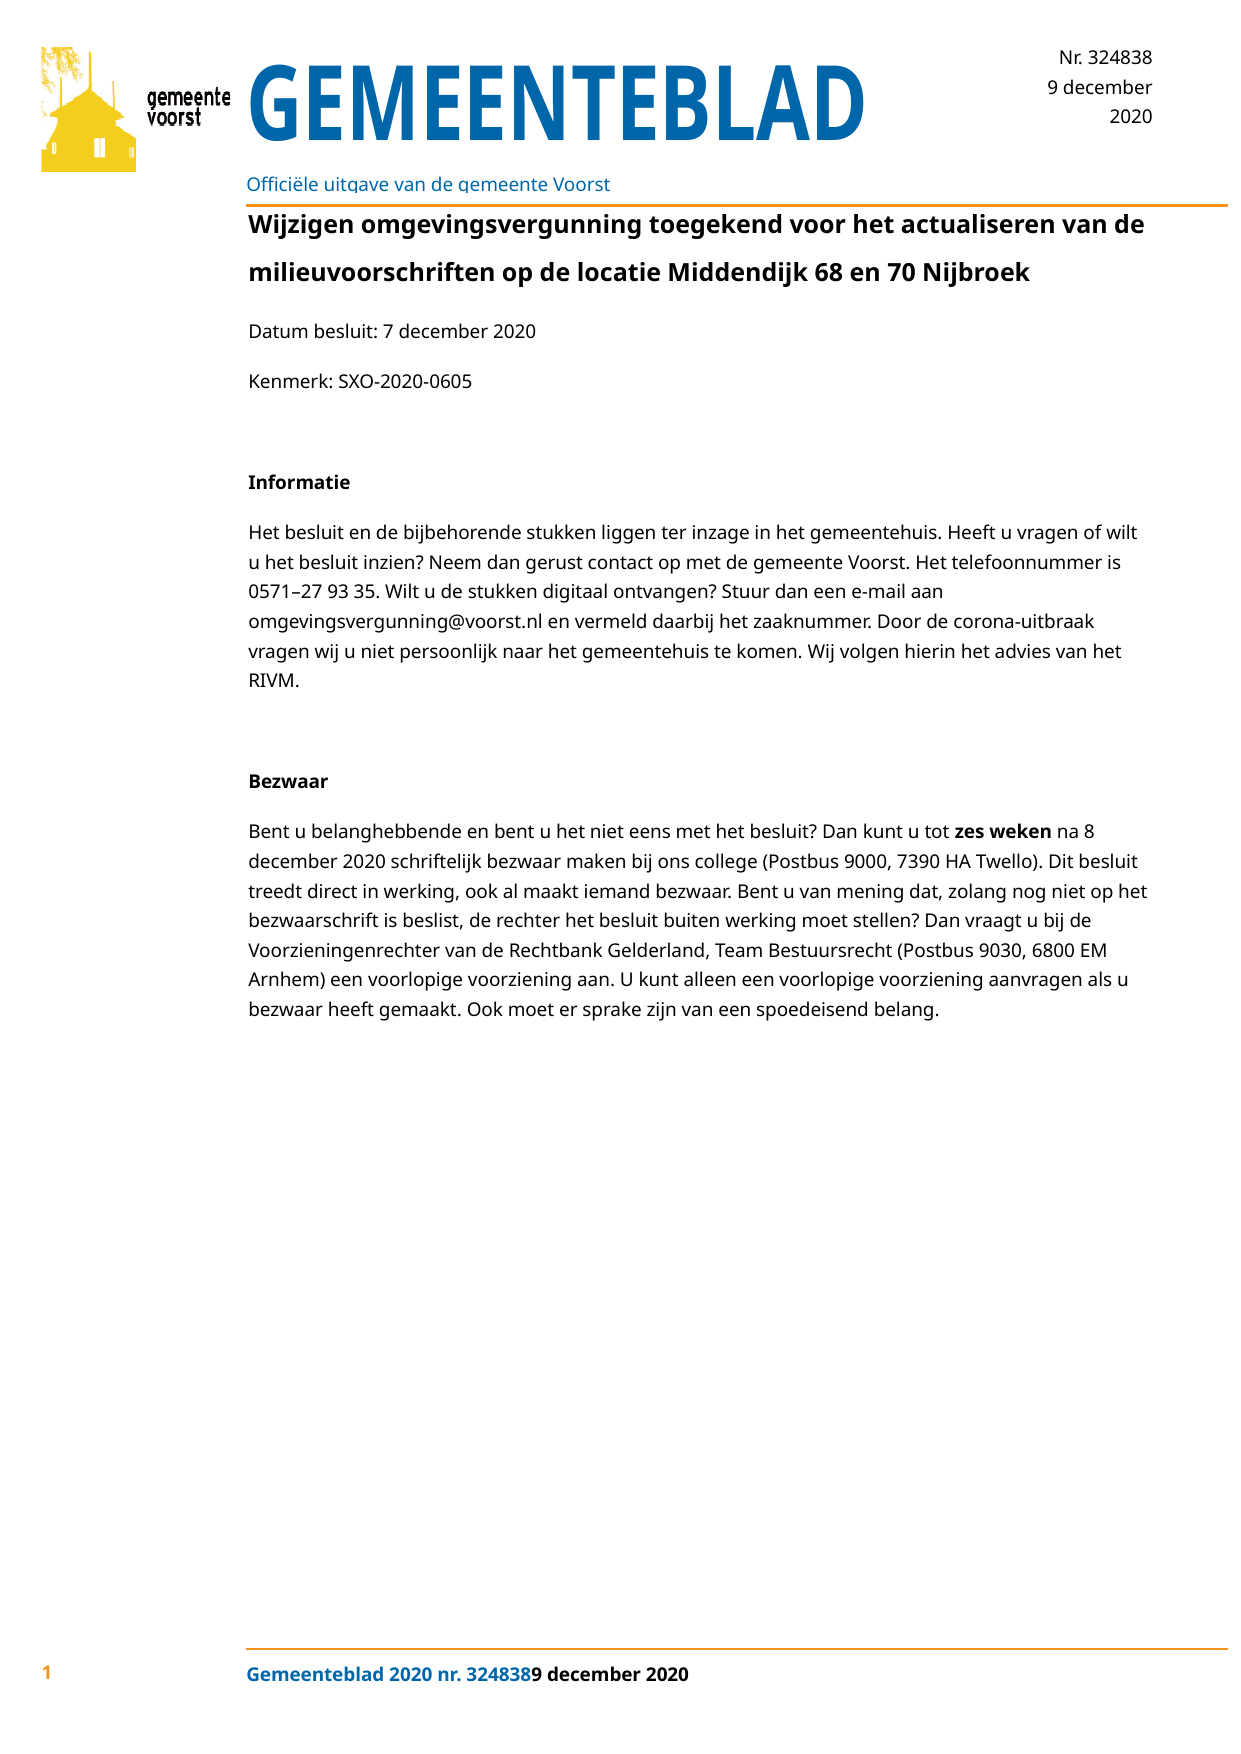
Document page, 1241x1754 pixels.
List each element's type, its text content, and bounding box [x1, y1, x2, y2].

text Informatie [248, 469, 1152, 495]
text Wijzigen omgevingsvergunning toegekend voor het actualiseren van de milieuvoorschriften op de locatie Middendijk 68 en 70 Nijbroek [248, 207, 1152, 288]
text Het besluit en de bijbehorende stukken liggen ter inzage in het gemeentehuis. Heeft u vragen of wilt u het besluit inzien? Neem dan gerust contact op met de gemeente Voorst. Het telefoonnummer is 0571–27 93 35. Wilt u de stukken digitaal ontvangen? Stuur dan een e-mail aan omgevingsvergunning@voorst.nl en vermeld daarbij het zaaknummer. Door de corona-uitbraak vragen wij u niet persoonlijk naar het gemeentehuis te komen. Wij volgen hierin het advies van het RIVM. [248, 519, 1152, 693]
picture [41, 47, 231, 172]
text Datum besluit: 7 december 2020 [248, 318, 1152, 344]
text Bezwaar [248, 768, 1152, 794]
text Bent u belanghebbende en bent u het niet eens met het besluit? Dan kunt u tot zes weken na 8 december 2020 schriftelijk bezwaar maken bij ons college (Postbus 9000, 7390 HA Twello). Dit besluit treedt direct in werking, ook al maakt iemand bezwaar. Bent u van mening dat, zolang nog niet op het bezwaarschrift is beslist, de rechter het besluit buiten werking moet stellen? Dan vraagt u bij de Voorzieningenrechter van de Rechtbank Gelderland, Team Bestuursrecht (Postbus 9030, 6800 EM Arnhem) een voorlopige voorziening aan. U kunt alleen een voorlopige voorziening aanvragen als u bezwaar heeft gemaakt. Ook moet er sprake zijn van een spoedeisend belang. [248, 819, 1152, 1022]
text Kenmerk: SXO-2020-0605 [248, 368, 1152, 394]
